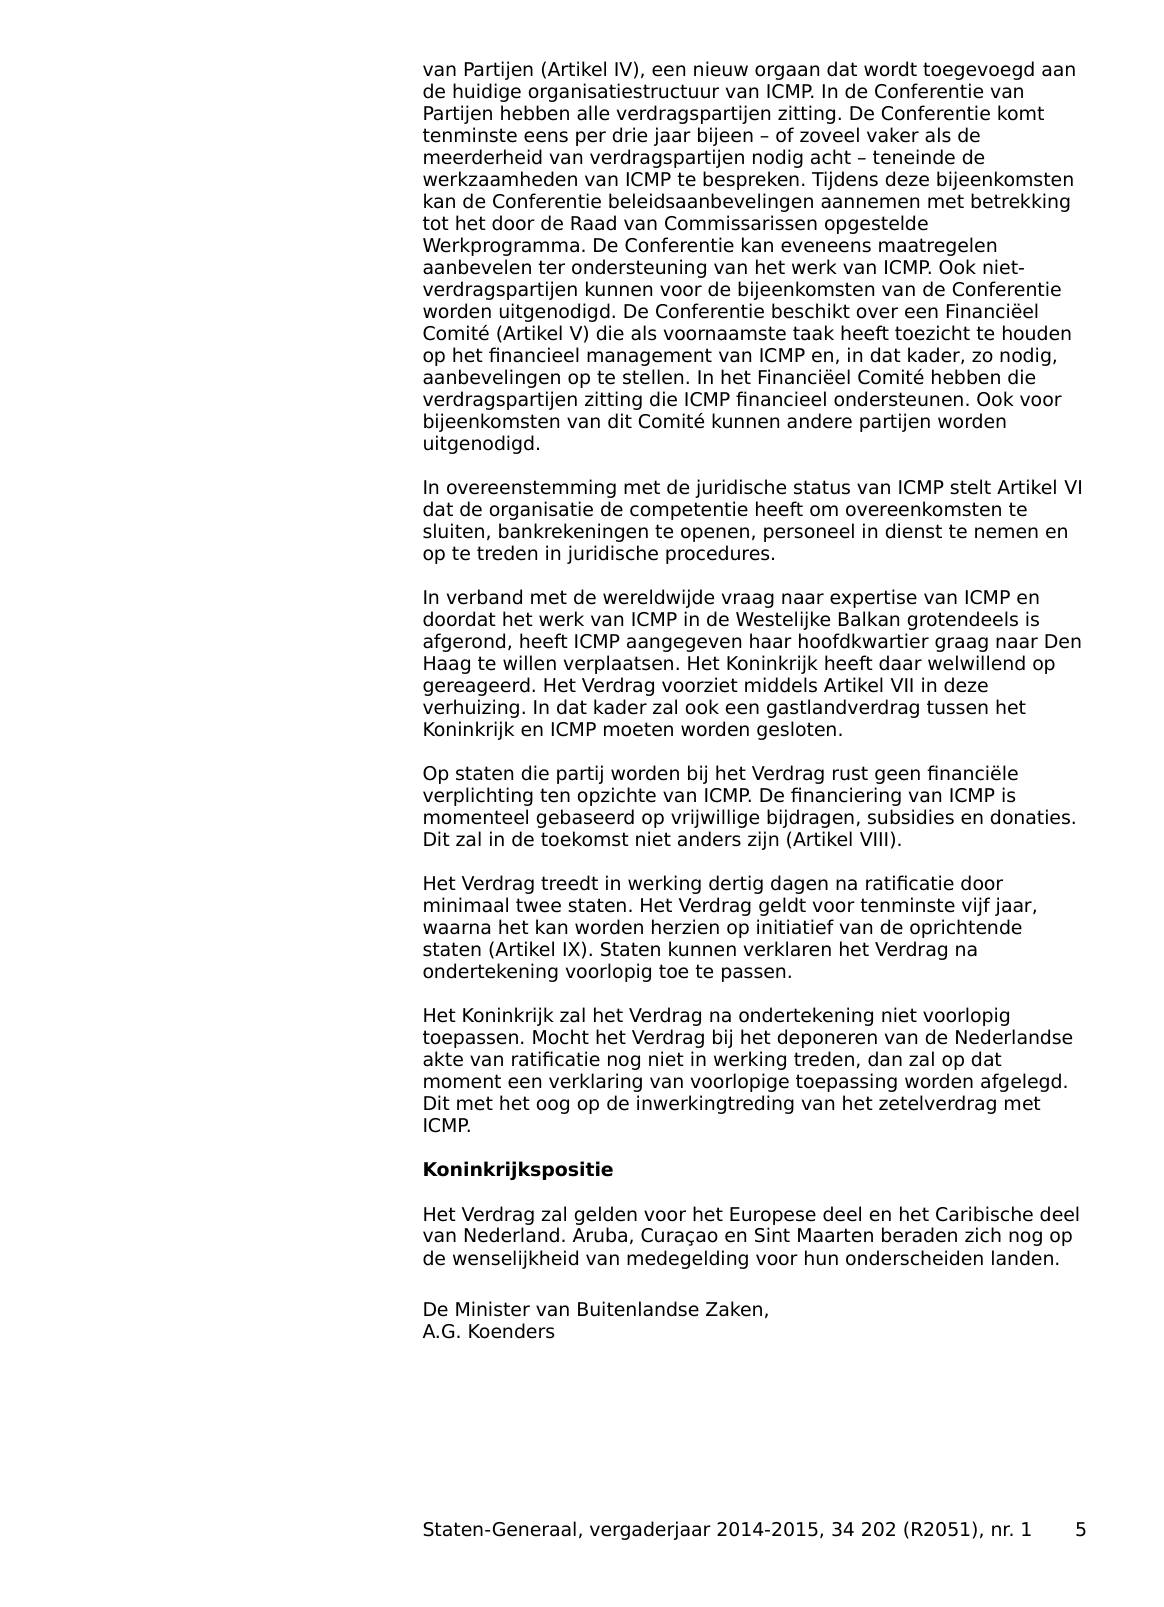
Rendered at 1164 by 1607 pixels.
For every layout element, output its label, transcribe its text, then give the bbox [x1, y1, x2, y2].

text In verband met de wereldwijde vraag naar expertise van ICMP en doordat het werk van ICMP in de Westelijke Balkan grotendeels is afgerond, heeft ICMP aangegeven haar hoofdkwartier graag naar Den Haag te willen verplaatsen. Het Koninkrijk heeft daar welwillend op gereageerd. Het Verdrag voorziet middels Artikel VII in deze verhuizing. In dat kader zal ook een gastlandverdrag tussen het Koninkrijk en ICMP moeten worden gesloten. [422, 587, 1087, 741]
text Het Verdrag zal gelden voor het Europese deel en het Caribische deel van Nederland. Aruba, Curaçao en Sint Maarten beraden zich nog op de wenselijkheid van medegelding voor hun onderscheiden landen. [422, 1203, 1087, 1269]
text Het Koninkrijk zal het Verdrag na ondertekening niet voorlopig toepassen. Mocht het Verdrag bij het deponeren van de Nederlandse akte van ratificatie nog niet in werking treden, dan zal op dat moment een verklaring van voorlopige toepassing worden afgelegd. Dit met het oog op de inwerkingtreding van het zetelverdrag met ICMP. [422, 1005, 1087, 1137]
text Het Verdrag treedt in werking dertig dagen na ratificatie door minimaal twee staten. Het Verdrag geldt voor tenminste vijf jaar, waarna het kan worden herzien op initiatief van de oprichtende staten (Artikel IX). Staten kunnen verklaren het Verdrag na ondertekening voorlopig toe te passen. [422, 873, 1087, 983]
text Op staten die partij worden bij het Verdrag rust geen financiële verplichting ten opzichte van ICMP. De financiering van ICMP is momenteel gebaseerd op vrijwillige bijdragen, subsidies en donaties. Dit zal in de toekomst niet anders zijn (Artikel VIII). [422, 763, 1087, 851]
subtitle Koninkrijkspositie [422, 1159, 1087, 1181]
text De Minister van Buitenlandse Zaken, A.G. Koenders [422, 1299, 1087, 1343]
text In overeenstemming met de juridische status van ICMP stelt Artikel VI dat de organisatie de competentie heeft om overeenkomsten te sluiten, bankrekeningen te openen, personeel in dienst te nemen en op te treden in juridische procedures. [422, 477, 1087, 565]
text van Partijen (Artikel IV), een nieuw orgaan dat wordt toegevoegd aan de huidige organisatiestructuur van ICMP. In de Conferentie van Partijen hebben alle verdragspartijen zitting. De Conferentie komt tenminste eens per drie jaar bijeen – of zoveel vaker als de meerderheid van verdragspartijen nodig acht – teneinde de werkzaamheden van ICMP te bespreken. Tijdens deze bijeenkomsten kan de Conferentie beleidsaanbevelingen aannemen met betrekking tot het door de Raad van Commissarissen opgestelde Werkprogramma. De Conferentie kan eveneens maatregelen aanbevelen ter ondersteuning van het werk van ICMP. Ook niet-verdragspartijen kunnen voor de bijeenkomsten van de Conferentie worden uitgenodigd. De Conferentie beschikt over een Financiëel Comité (Artikel V) die als voornaamste taak heeft toezicht te houden op het financieel management van ICMP en, in dat kader, zo nodig, aanbevelingen op te stellen. In het Financiëel Comité hebben die verdragspartijen zitting die ICMP financieel ondersteunen. Ook voor bijeenkomsten van dit Comité kunnen andere partijen worden uitgenodigd. [422, 59, 1087, 455]
